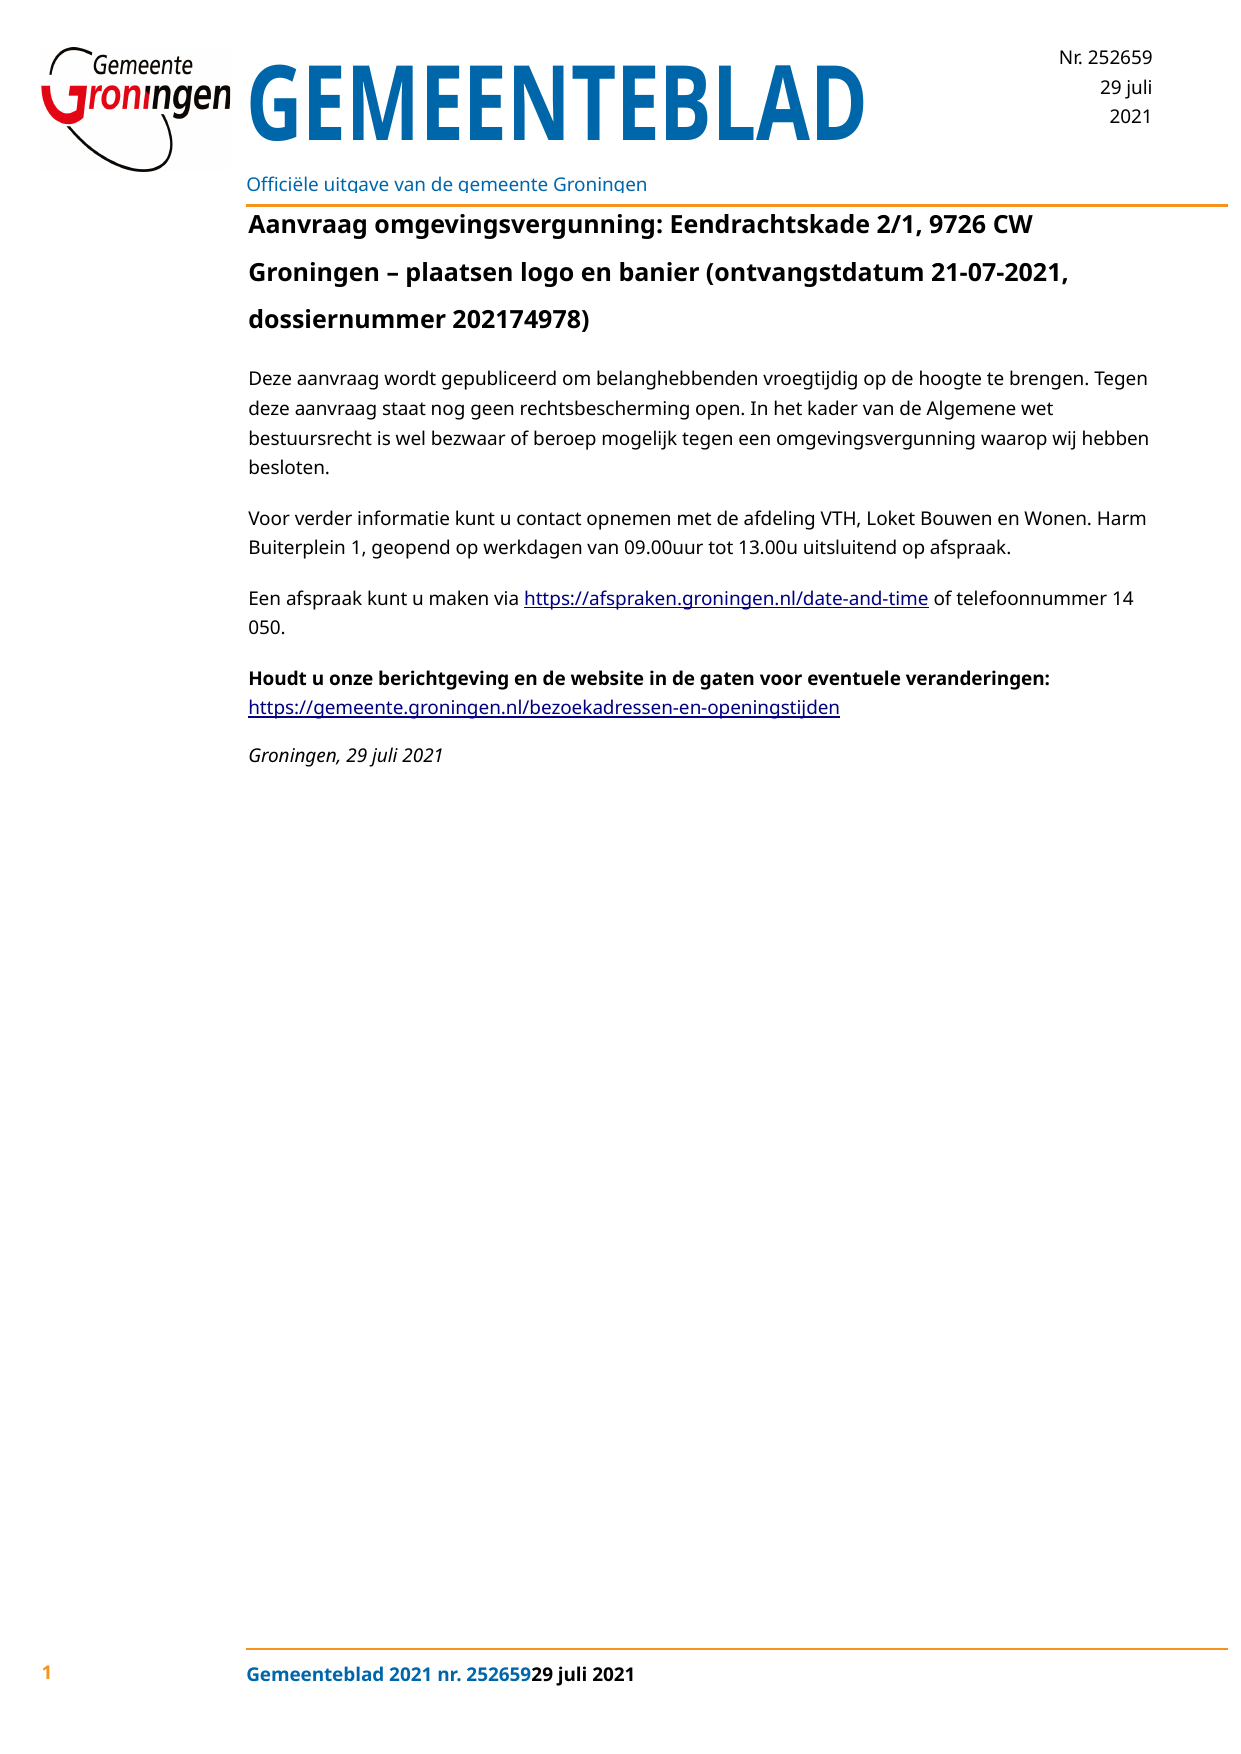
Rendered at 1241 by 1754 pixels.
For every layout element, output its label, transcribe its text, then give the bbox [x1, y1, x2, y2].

text Groningen, 29 juli 2021 [248, 742, 1152, 768]
text Voor verder informatie kunt u contact opnemen met de afdeling VTH, Loket Bouwen en Wonen. Harm Buiterplein 1, geopend op werkdagen van 09.00uur tot 13.00u uitsluitend op afspraak. [248, 505, 1152, 560]
text Houdt u onze berichtgeving en de website in de gaten voor eventuele veranderingen: https://gemeente.groningen.nl/bezoekadressen-en-openingstijden [248, 665, 1152, 720]
picture [41, 47, 231, 172]
text Deze aanvraag wordt gepubliceerd om belanghebbenden vroegtijdig op de hoogte te brengen. Tegen deze aanvraag staat nog geen rechtsbescherming open. In het kader van de Algemene wet bestuursrecht is wel bezwaar of beroep mogelijk tegen een omgevingsvergunning waarop wij hebben besloten. [248, 366, 1152, 480]
text Een afspraak kunt u maken via https://afspraken.groningen.nl/date-and-time of telefoonnummer 14 050. [248, 585, 1152, 640]
text Aanvraag omgevingsvergunning: Eendrachtskade 2/1, 9726 CW Groningen – plaatsen logo en banier (ontvangstdatum 21-07-2021, dossiernummer 202174978) [248, 207, 1152, 336]
